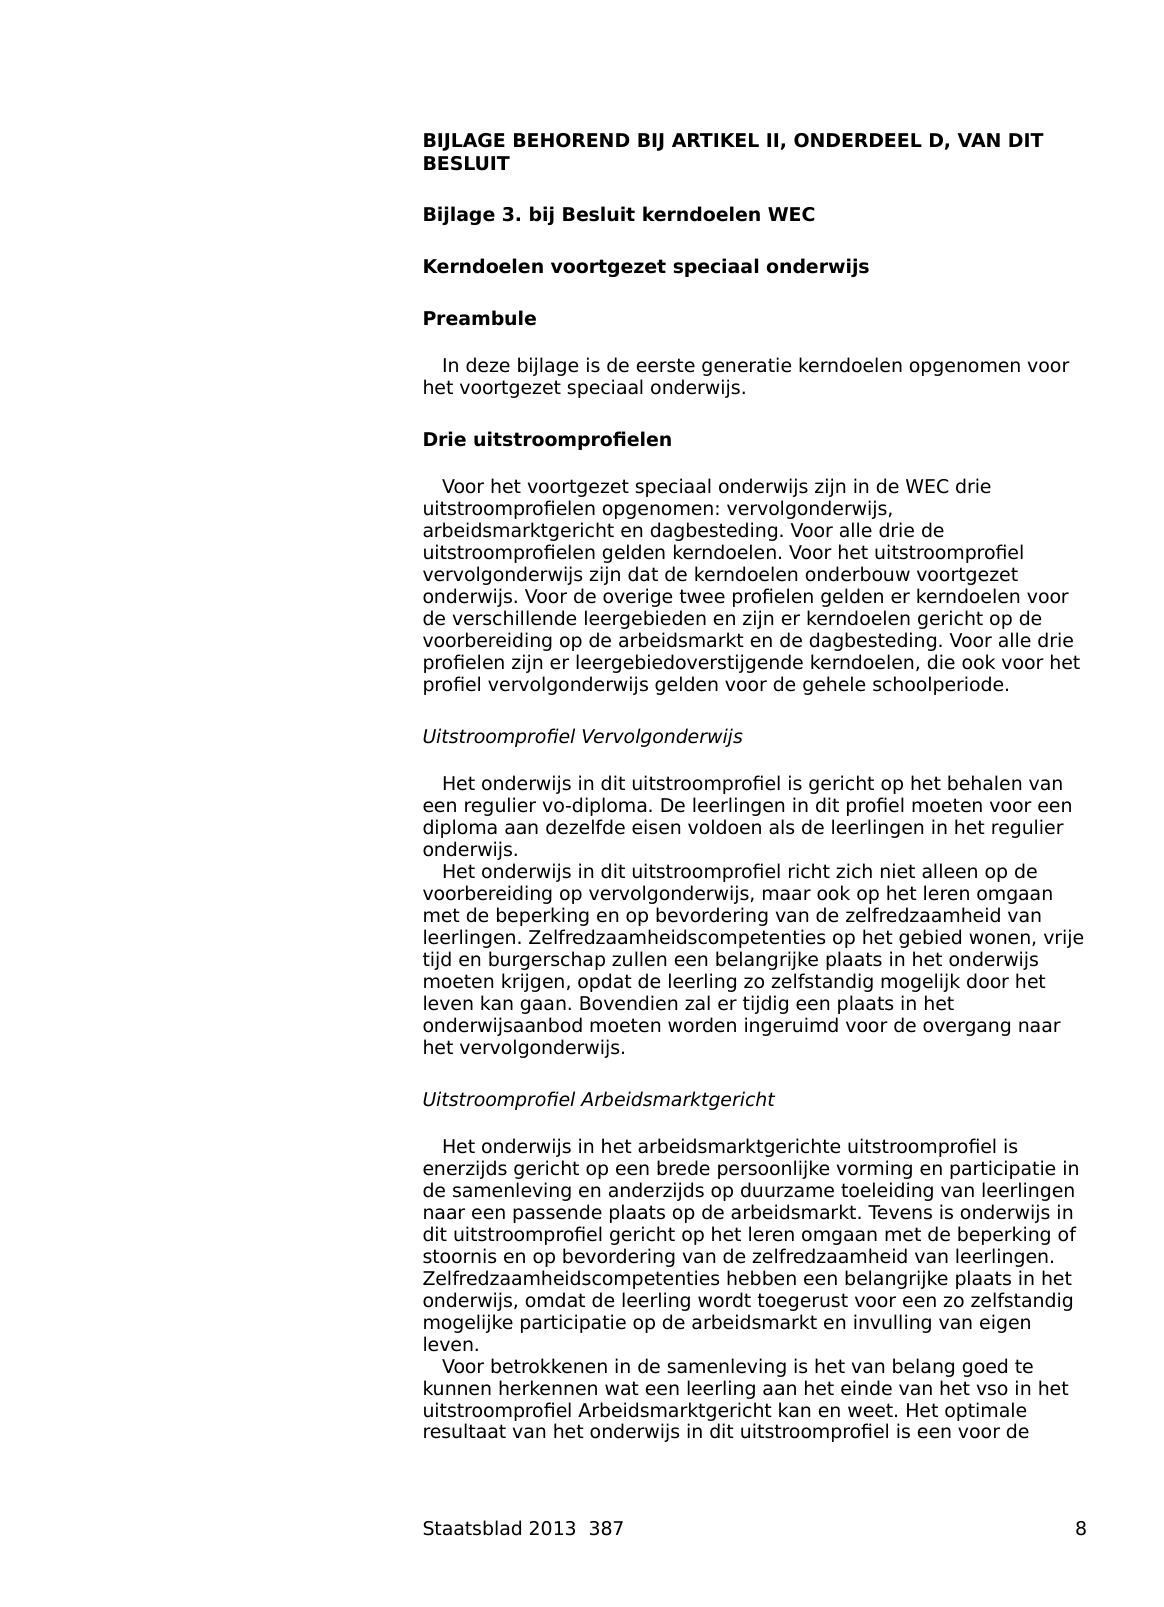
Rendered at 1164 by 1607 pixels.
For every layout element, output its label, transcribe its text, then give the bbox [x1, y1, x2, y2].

text Voor het voortgezet speciaal onderwijs zijn in de WEC drie uitstroomprofielen opgenomen: vervolgonderwijs, arbeidsmarktgericht en dagbesteding. Voor alle drie de uitstroomprofielen gelden kerndoelen. Voor het uitstroomprofiel vervolgonderwijs zijn dat de kerndoelen onderbouw voortgezet onderwijs. Voor de overige twee profielen gelden er kerndoelen voor de verschillende leergebieden en zijn er kerndoelen gericht op de voorbereiding op de arbeidsmarkt en de dagbesteding. Voor alle drie profielen zijn er leergebiedoverstijgende kerndoelen, die ook voor het profiel vervolgonderwijs gelden voor de gehele schoolperiode. [422, 476, 1087, 696]
subtitle Uitstroomprofiel Arbeidsmarktgericht [422, 1089, 1087, 1111]
subtitle Bijlage 3. bij Besluit kerndoelen WEC [422, 204, 1087, 226]
subtitle Uitstroomprofiel Vervolgonderwijs [422, 726, 1087, 748]
subtitle BIJLAGE BEHOREND BIJ ARTIKEL II, ONDERDEEL D, VAN DIT BESLUIT [422, 130, 1087, 174]
text Het onderwijs in dit uitstroomprofiel is gericht op het behalen van een regulier vo-diploma. De leerlingen in dit profiel moeten voor een diploma aan dezelfde eisen voldoen als de leerlingen in het regulier onderwijs. [422, 773, 1087, 861]
text Het onderwijs in het arbeidsmarktgerichte uitstroomprofiel is enerzijds gericht op een brede persoonlijke vorming en participatie in de samenleving en anderzijds op duurzame toeleiding van leerlingen naar een passende plaats op de arbeidsmarkt. Tevens is onderwijs in dit uitstroomprofiel gericht op het leren omgaan met de beperking of stoornis en op bevordering van de zelfredzaamheid van leerlingen. Zelfredzaamheidscompetenties hebben een belangrijke plaats in het onderwijs, omdat de leerling wordt toegerust voor een zo zelfstandig mogelijke participatie op de arbeidsmarkt en invulling van eigen leven. [422, 1136, 1087, 1356]
text In deze bijlage is de eerste generatie kerndoelen opgenomen voor het voortgezet speciaal onderwijs. [422, 355, 1087, 399]
subtitle Kerndoelen voortgezet speciaal onderwijs [422, 256, 1087, 278]
subtitle Drie uitstroomprofielen [422, 429, 1087, 451]
text Voor betrokkenen in de samenleving is het van belang goed te kunnen herkennen wat een leerling aan het einde van het vso in het uitstroomprofiel Arbeidsmarktgericht kan en weet. Het optimale resultaat van het onderwijs in dit uitstroomprofiel is een voor de [422, 1356, 1087, 1443]
subtitle Preambule [422, 308, 1087, 330]
text Het onderwijs in dit uitstroomprofiel richt zich niet alleen op de voorbereiding op vervolgonderwijs, maar ook op het leren omgaan met de beperking en op bevordering van de zelfredzaamheid van leerlingen. Zelfredzaamheidscompetenties op het gebied wonen, vrije tijd en burgerschap zullen een belangrijke plaats in het onderwijs moeten krijgen, opdat de leerling zo zelfstandig mogelijk door het leven kan gaan. Bovendien zal er tijdig een plaats in het onderwijsaanbod moeten worden ingeruimd voor de overgang naar het vervolgonderwijs. [422, 861, 1087, 1059]
